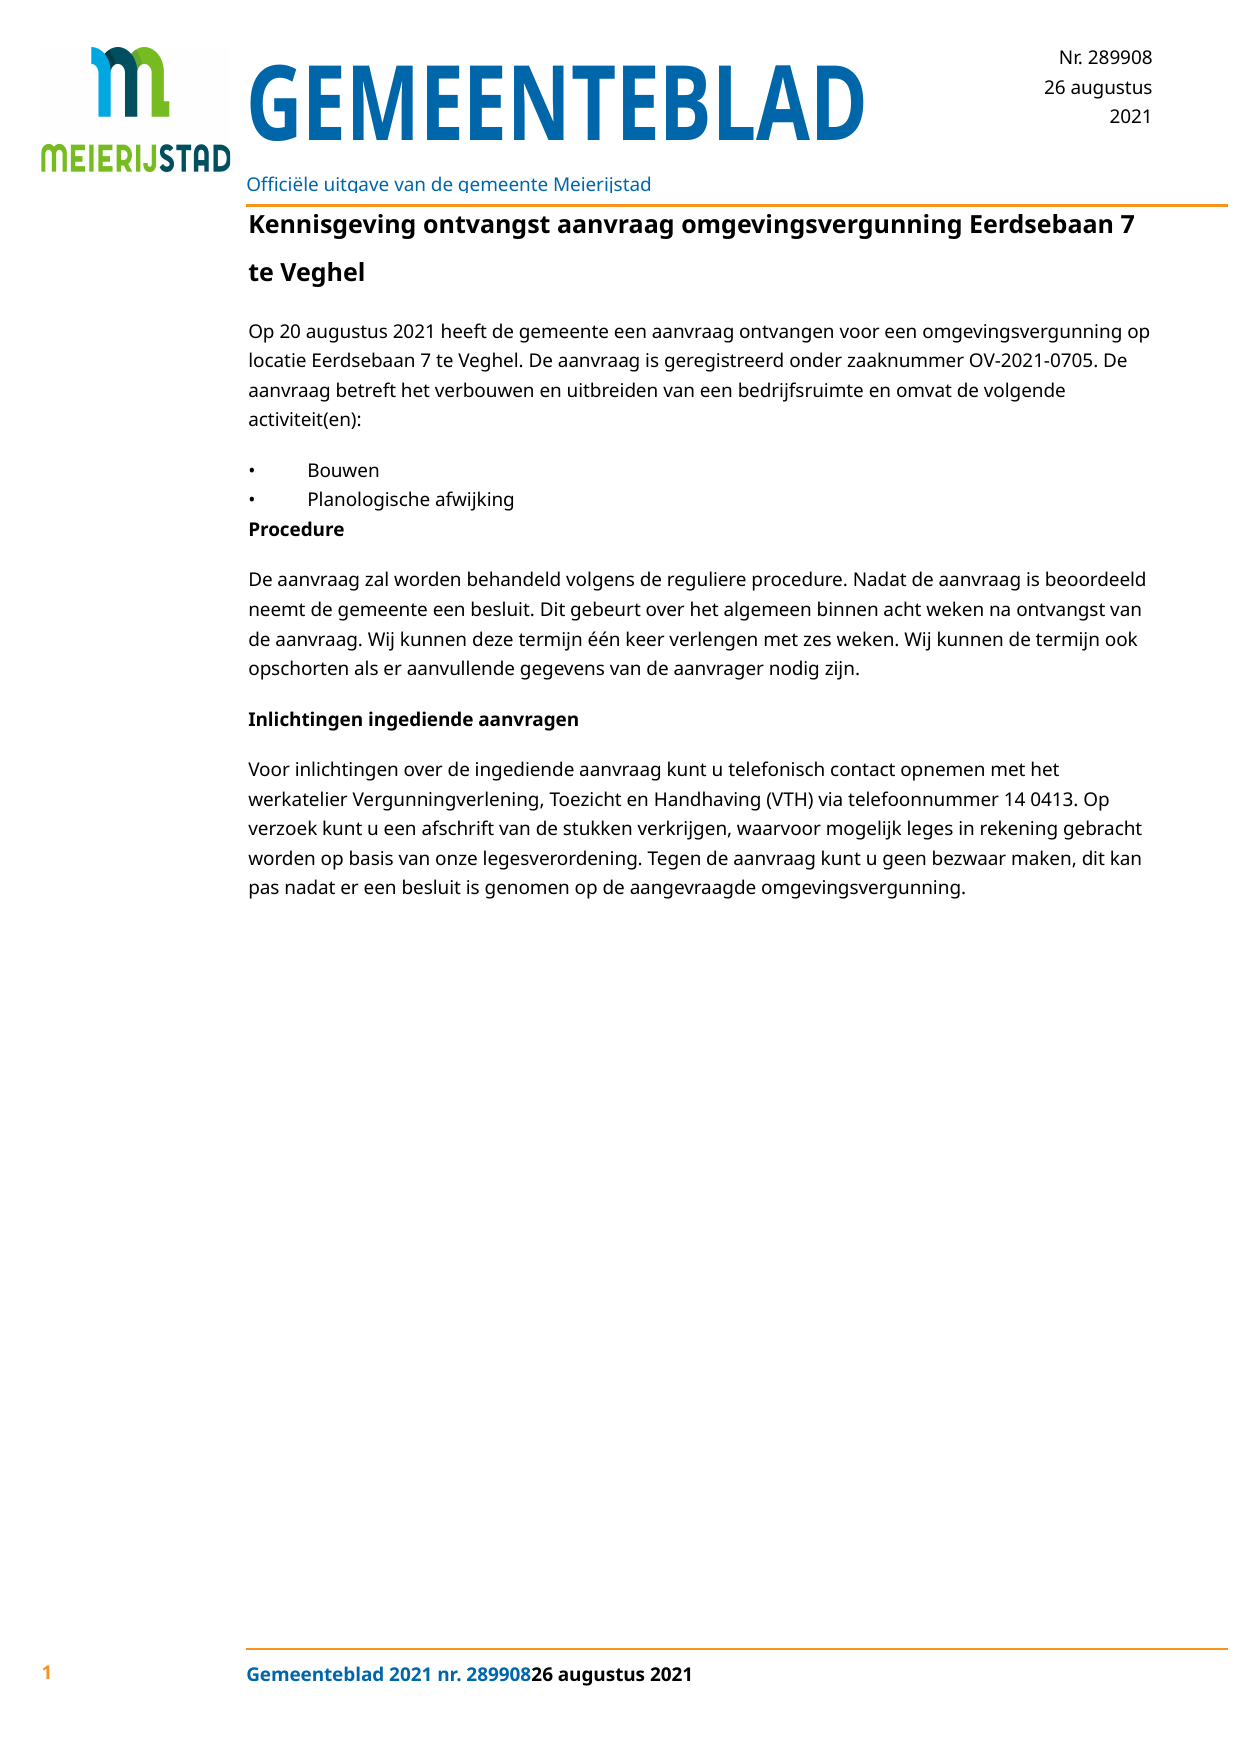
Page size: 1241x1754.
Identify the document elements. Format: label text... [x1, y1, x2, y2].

text Op 20 augustus 2021 heeft de gemeente een aanvraag ontvangen voor een omgevingsvergunning op locatie Eerdsebaan 7 te Veghel. De aanvraag is geregistreerd onder zaaknummer OV-2021-0705. De aanvraag betreft het verbouwen en uitbreiden van een bedrijfsruimte en omvat de volgende activiteit(en): [248, 318, 1152, 432]
text De aanvraag zal worden behandeld volgens de reguliere procedure. Nadat de aanvraag is beoordeeld neemt de gemeente een besluit. Dit gebeurt over het algemeen binnen acht weken na ontvangst van de aanvraag. Wij kunnen deze termijn één keer verlengen met zes weken. Wij kunnen de termijn ook opschorten als er aanvullende gegevens van de aanvrager nodig zijn. [248, 567, 1152, 681]
text Kennisgeving ontvangst aanvraag omgevingsvergunning Eerdsebaan 7 te Veghel [248, 207, 1152, 288]
list Planologische afwijking [248, 487, 1152, 512]
text Procedure [248, 516, 1152, 542]
list Bouwen [248, 457, 1152, 483]
text Voor inlichtingen over de ingediende aanvraag kunt u telefonisch contact opnemen met het werkatelier Vergunningverlening, Toezicht en Handhaving (VTH) via telefoonnummer 14 0413. Op verzoek kunt u een afschrift van de stukken verkrijgen, waarvoor mogelijk leges in rekening gebracht worden op basis van onze legesverordening. Tegen de aanvraag kunt u geen bezwaar maken, dit kan pas nadat er een besluit is genomen op de aangevraagde omgevingsvergunning. [248, 756, 1152, 900]
text Inlichtingen ingediende aanvragen [248, 706, 1152, 732]
picture [41, 47, 231, 172]
